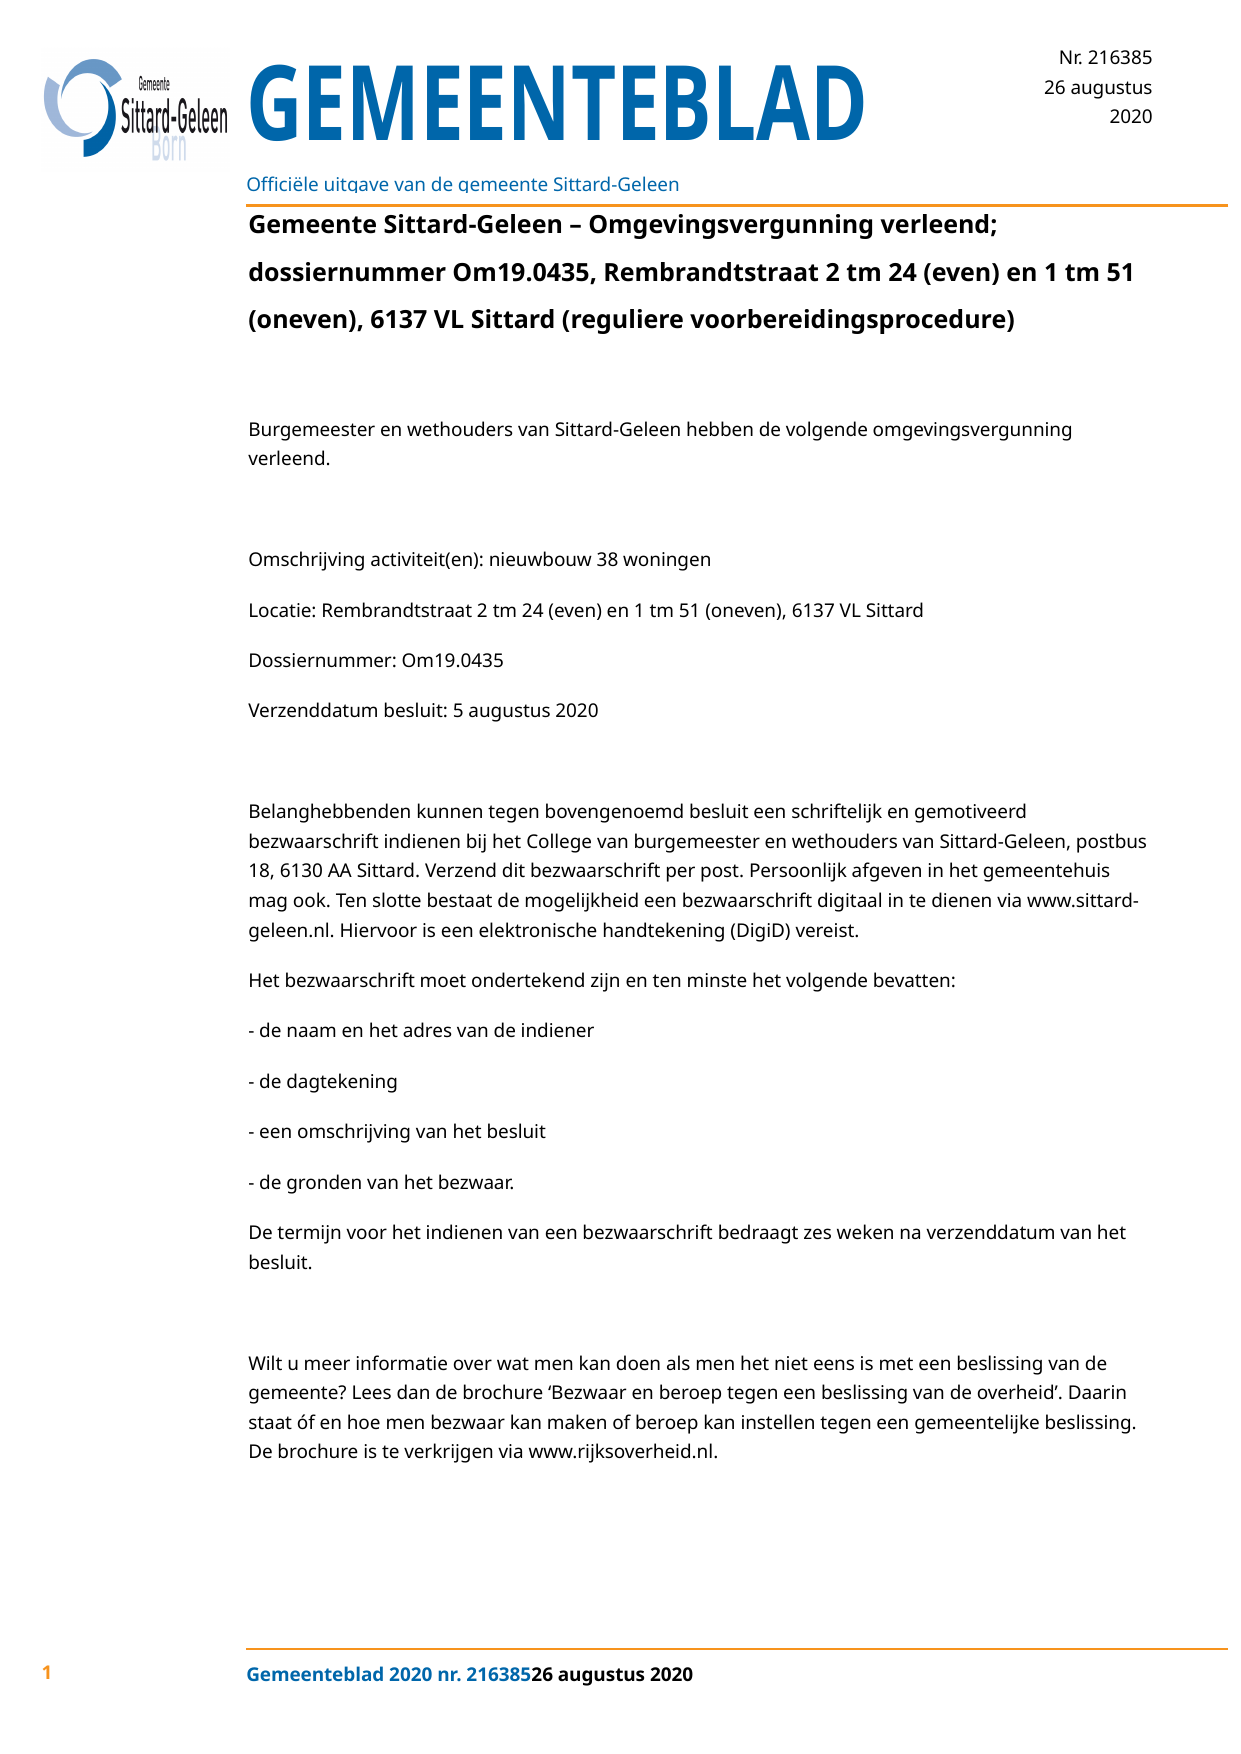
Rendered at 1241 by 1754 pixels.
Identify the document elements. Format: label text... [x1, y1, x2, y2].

text Burgemeester en wethouders van Sittard-Geleen hebben de volgende omgevingsvergunning verleend. [248, 416, 1152, 471]
text Wilt u meer informatie over wat men kan doen als men het niet eens is met een beslissing van de gemeente? Lees dan de brochure ‘Bezwaar en beroep tegen een beslissing van de overheid’. Daarin staat óf en hoe men bezwaar kan maken of beroep kan instellen tegen een gemeentelijke beslissing. De brochure is te verkrijgen via www.rijksoverheid.nl. [248, 1350, 1152, 1464]
text - de gronden van het bezwaar. [248, 1169, 1152, 1194]
text De termijn voor het indienen van een bezwaarschrift bedraagt zes weken na verzenddatum van het besluit. [248, 1219, 1152, 1274]
text Gemeente Sittard-Geleen – Omgevingsvergunning verleend; dossiernummer Om19.0435, Rembrandtstraat 2 tm 24 (even) en 1 tm 51 (oneven), 6137 VL Sittard (reguliere voorbereidingsprocedure) [248, 207, 1152, 336]
text Locatie: Rembrandtstraat 2 tm 24 (even) en 1 tm 51 (oneven), 6137 VL Sittard [248, 597, 1152, 622]
text Belanghebbenden kunnen tegen bovengenoemd besluit een schriftelijk en gemotiveerd bezwaarschrift indienen bij het College van burgemeester en wethouders van Sittard-Geleen, postbus 18, 6130 AA Sittard. Verzend dit bezwaarschrift per post. Persoonlijk afgeven in het gemeentehuis mag ook. Ten slotte bestaat de mogelijkheid een bezwaarschrift digitaal in te dienen via www.sittard-geleen.nl. Hiervoor is een elektronische handtekening (DigiD) vereist. [248, 798, 1152, 942]
text Omschrijving activiteit(en): nieuwbouw 38 woningen [248, 546, 1152, 572]
text - de naam en het adres van de indiener [248, 1018, 1152, 1043]
text Verzenddatum besluit: 5 augustus 2020 [248, 698, 1152, 723]
text Dossiernummer: Om19.0435 [248, 647, 1152, 673]
picture [41, 47, 231, 172]
text - een omschrijving van het besluit [248, 1118, 1152, 1144]
text Het bezwaarschrift moet ondertekend zijn en ten minste het volgende bevatten: [248, 967, 1152, 993]
text - de dagtekening [248, 1068, 1152, 1094]
